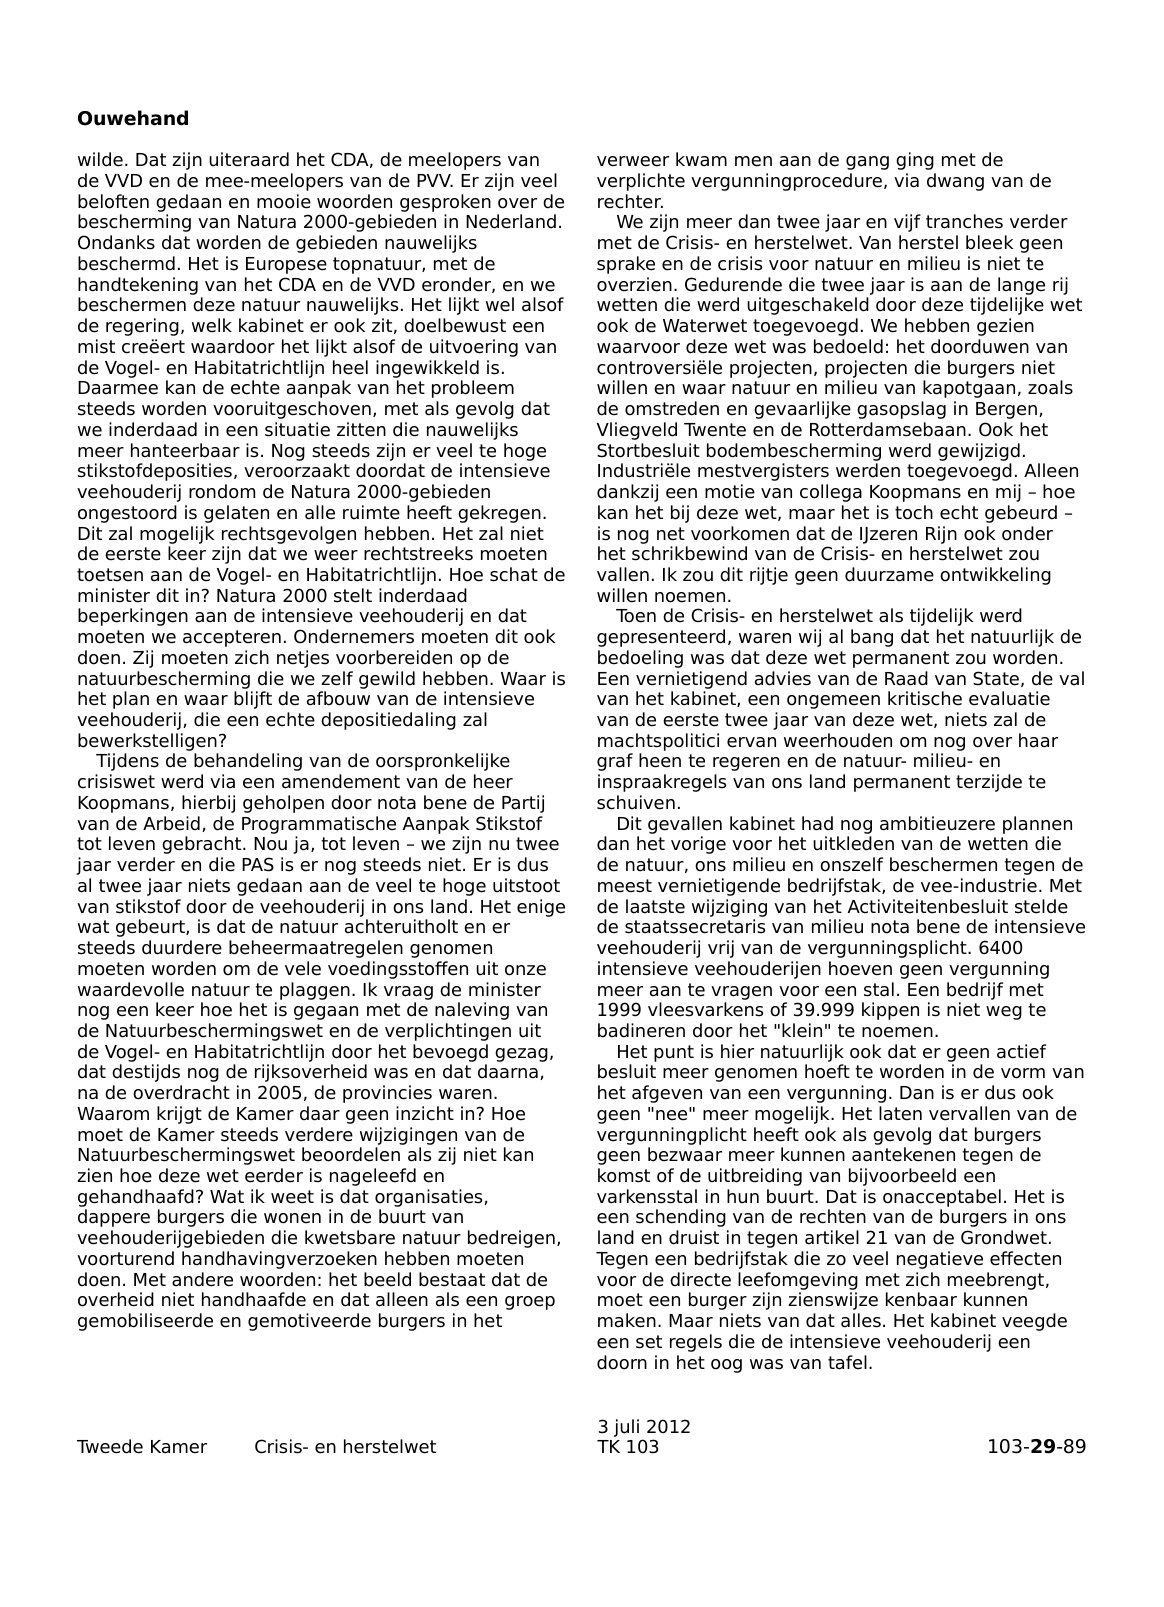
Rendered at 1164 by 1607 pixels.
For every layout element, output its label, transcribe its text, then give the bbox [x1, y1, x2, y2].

text verweer kwam men aan de gang ging met de verplichte vergunningprocedure, via dwang van de rechter. [596, 150, 1087, 212]
text Toen de Crisis- en herstelwet als tijdelijk werd gepresenteerd, waren wij al bang dat het natuurlijk de bedoeling was dat deze wet permanent zou worden. Een vernietigend advies van de Raad van State, de val van het kabinet, een ongemeen kritische evaluatie van de eerste twee jaar van deze wet, niets zal de machtspolitici ervan weerhouden om nog over haar graf heen te regeren en de natuur- milieu- en inspraakregels van ons land permanent terzijde te schuiven. [596, 606, 1087, 813]
text Het punt is hier natuurlijk ook dat er geen actief besluit meer genomen hoeft te worden in de vorm van het afgeven van een vergunning. Dan is er dus ook geen "nee" meer mogelijk. Het laten vervallen van de vergunningplicht heeft ook als gevolg dat burgers geen bezwaar meer kunnen aantekenen tegen de komst of de uitbreiding van bijvoorbeeld een varkensstal in hun buurt. Dat is onacceptabel. Het is een schending van de rechten van de burgers in ons land en druist in tegen artikel 21 van de Grondwet. Tegen een bedrijfstak die zo veel negatieve effecten voor de directe leefomgeving met zich meebrengt, moet een burger zijn zienswijze kenbaar kunnen maken. Maar niets van dat alles. Het kabinet veegde een set regels die de intensieve veehouderij een doorn in het oog was van tafel. [596, 1042, 1087, 1373]
text Tijdens de behandeling van de oorspronkelijke crisiswet werd via een amendement van de heer Koopmans, hierbij geholpen door nota bene de Partij van de Arbeid, de Programmatische Aanpak Stikstof tot leven gebracht. Nou ja, tot leven – we zijn nu twee jaar verder en die PAS is er nog steeds niet. Er is dus al twee jaar niets gedaan aan de veel te hoge uitstoot van stikstof door de veehouderij in ons land. Het enige wat gebeurt, is dat de natuur achteruitholt en er steeds duurdere beheermaatregelen genomen moeten worden om de vele voedingsstoffen uit onze waardevolle natuur te plaggen. Ik vraag de minister nog een keer hoe het is gegaan met de naleving van de Natuurbeschermingswet en de verplichtingen uit de Vogel- en Habitatrichtlijn door het bevoegd gezag, dat destijds nog de rijksoverheid was en dat daarna, na de overdracht in 2005, de provincies waren. Waarom krijgt de Kamer daar geen inzicht in? Hoe moet de Kamer steeds verdere wijzigingen van de Natuurbeschermingswet beoordelen als zij niet kan zien hoe deze wet eerder is nageleefd en gehandhaafd? Wat ik weet is dat organisaties, dappere burgers die wonen in de buurt van veehouderijgebieden die kwetsbare natuur bedreigen, voorturend handhavingverzoeken hebben moeten doen. Met andere woorden: het beeld bestaat dat de overheid niet handhaafde en dat alleen als een groep gemobiliseerde en gemotiveerde burgers in het [77, 751, 567, 1332]
text We zijn meer dan twee jaar en vijf tranches verder met de Crisis- en herstelwet. Van herstel bleek geen sprake en de crisis voor natuur en milieu is niet te overzien. Gedurende die twee jaar is aan de lange rij wetten die werd uitgeschakeld door deze tijdelijke wet ook de Waterwet toegevoegd. We hebben gezien waarvoor deze wet was bedoeld: het doorduwen van controversiële projecten, projecten die burgers niet willen en waar natuur en milieu van kapotgaan, zoals de omstreden en gevaarlijke gasopslag in Bergen, Vliegveld Twente en de Rotterdamsebaan. Ook het Stortbesluit bodembescherming werd gewijzigd. Industriële mestvergisters werden toegevoegd. Alleen dankzij een motie van collega Koopmans en mij – hoe kan het bij deze wet, maar het is toch echt gebeurd – is nog net voorkomen dat de IJzeren Rijn ook onder het schrikbewind van de Crisis- en herstelwet zou vallen. Ik zou dit rijtje geen duurzame ontwikkeling willen noemen. [596, 212, 1087, 606]
text wilde. Dat zijn uiteraard het CDA, de meelopers van de VVD en de mee-meelopers van de PVV. Er zijn veel beloften gedaan en mooie woorden gesproken over de bescherming van Natura 2000-gebieden in Nederland. Ondanks dat worden de gebieden nauwelijks beschermd. Het is Europese topnatuur, met de handtekening van het CDA en de VVD eronder, en we beschermen deze natuur nauwelijks. Het lijkt wel alsof de regering, welk kabinet er ook zit, doelbewust een mist creëert waardoor het lijkt alsof de uitvoering van de Vogel- en Habitatrichtlijn heel ingewikkeld is. Daarmee kan de echte aanpak van het probleem steeds worden vooruitgeschoven, met als gevolg dat we inderdaad in een situatie zitten die nauwelijks meer hanteerbaar is. Nog steeds zijn er veel te hoge stikstofdeposities, veroorzaakt doordat de intensieve veehouderij rondom de Natura 2000-gebieden ongestoord is gelaten en alle ruimte heeft gekregen. Dit zal mogelijk rechtsgevolgen hebben. Het zal niet de eerste keer zijn dat we weer rechtstreeks moeten toetsen aan de Vogel- en Habitatrichtlijn. Hoe schat de minister dit in? Natura 2000 stelt inderdaad beperkingen aan de intensieve veehouderij en dat moeten we accepteren. Ondernemers moeten dit ook doen. Zij moeten zich netjes voorbereiden op de natuurbescherming die we zelf gewild hebben. Waar is het plan en waar blijft de afbouw van de intensieve veehouderij, die een echte depositiedaling zal bewerkstelligen? [77, 150, 567, 751]
text Dit gevallen kabinet had nog ambitieuzere plannen dan het vorige voor het uitkleden van de wetten die de natuur, ons milieu en onszelf beschermen tegen de meest vernietigende bedrijfstak, de vee-industrie. Met de laatste wijziging van het Activiteitenbesluit stelde de staatssecretaris van milieu nota bene de intensieve veehouderij vrij van de vergunningsplicht. 6400 intensieve veehouderijen hoeven geen vergunning meer aan te vragen voor een stal. Een bedrijf met 1999 vleesvarkens of 39.999 kippen is niet weg te badineren door het "klein" te noemen. [596, 813, 1087, 1042]
